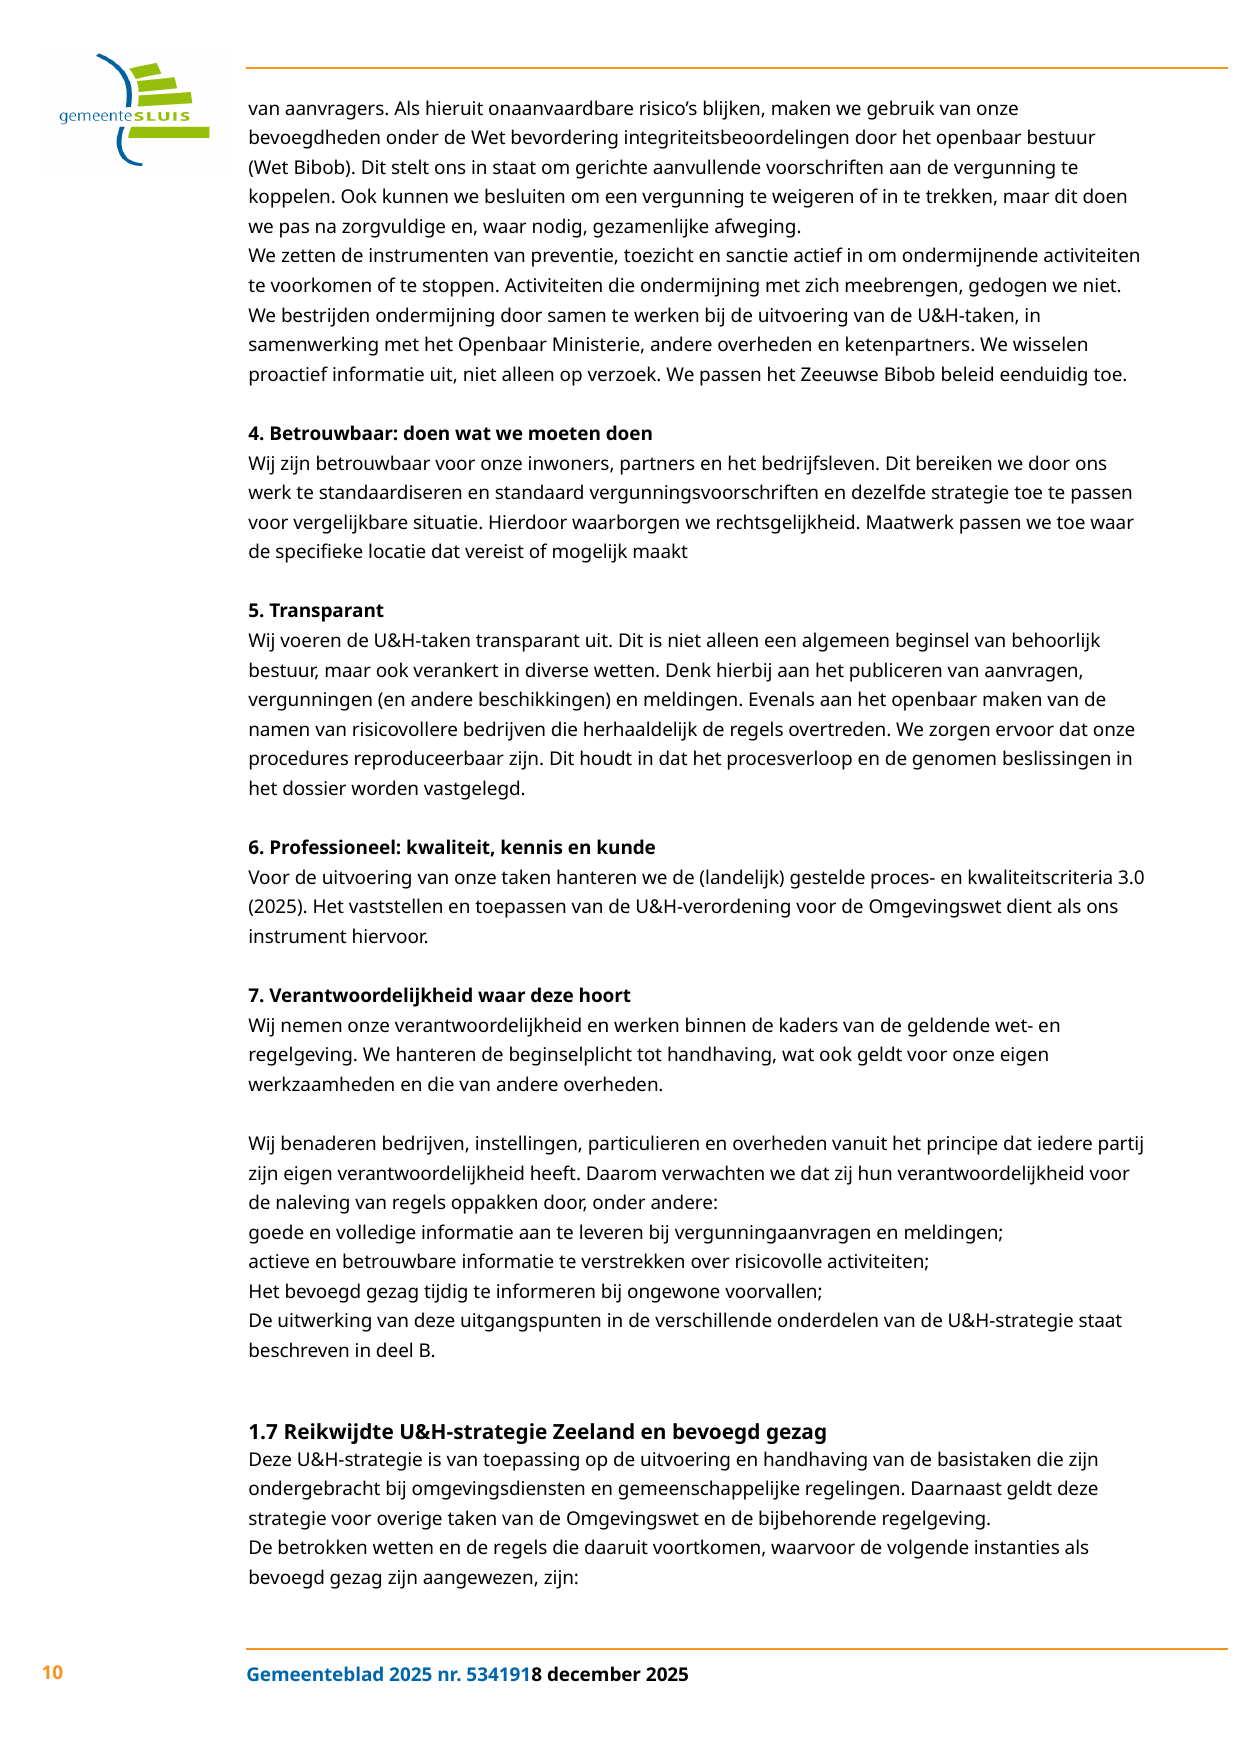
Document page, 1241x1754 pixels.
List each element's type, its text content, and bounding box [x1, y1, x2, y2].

text 6. Professioneel: kwaliteit, kennis en kunde [248, 834, 1152, 860]
text Wij zijn betrouwbaar voor onze inwoners, partners en het bedrijfsleven. Dit bereiken we door ons werk te standaardiseren en standaard vergunningsvoorschriften en dezelfde strategie toe te passen voor vergelijkbare situatie. Hierdoor waarborgen we rechtsgelijkheid. Maatwerk passen we toe waar de specifieke locatie dat vereist of mogelijk maakt [248, 450, 1152, 564]
text Wij nemen onze verantwoordelijkheid en werken binnen de kaders van de geldende wet- en regelgeving. We hanteren de beginselplicht tot handhaving, wat ook geldt voor onze eigen werkzaamheden en die van andere overheden. [248, 1012, 1152, 1097]
text goede en volledige informatie aan te leveren bij vergunningaanvragen en meldingen; [248, 1219, 1152, 1245]
text 4. Betrouwbaar: doen wat we moeten doen [248, 420, 1152, 446]
text actieve en betrouwbare informatie te verstrekken over risicovolle activiteiten; [248, 1248, 1152, 1274]
text 7. Verantwoordelijkheid waar deze hoort [248, 982, 1152, 1008]
text van aanvragers. Als hieruit onaanvaardbare risico’s blijken, maken we gebruik van onze bevoegdheden onder de Wet bevordering integriteitsbeoordelingen door het openbaar bestuur (Wet Bibob). Dit stelt ons in staat om gerichte aanvullende voorschriften aan de vergunning te koppelen. Ook kunnen we besluiten om een vergunning te weigeren of in te trekken, maar dit doen we pas na zorgvuldige en, waar nodig, gezamenlijke afweging. [248, 95, 1152, 239]
text Deze U&H-strategie is van toepassing op de uitvoering en handhaving van de basistaken die zijn ondergebracht bij omgevingsdiensten en gemeenschappelijke regelingen. Daarnaast geldt deze strategie voor overige taken van de Omgevingswet en de bijbehorende regelgeving. [248, 1446, 1152, 1531]
text We bestrijden ondermijning door samen te werken bij de uitvoering van de U&H-taken, in samenwerking met het Openbaar Ministerie, andere overheden en ketenpartners. We wisselen proactief informatie uit, niet alleen op verzoek. We passen het Zeeuwse Bibob beleid eenduidig toe. [248, 302, 1152, 387]
picture [41, 47, 231, 172]
text Voor de uitvoering van onze taken hanteren we de (landelijk) gestelde proces- en kwaliteitscriteria 3.0 (2025). Het vaststellen en toepassen van de U&H-verordening voor de Omgevingswet dient als ons instrument hiervoor. [248, 864, 1152, 949]
text Wij voeren de U&H-taken transparant uit. Dit is niet alleen een algemeen beginsel van behoorlijk bestuur, maar ook verankert in diverse wetten. Denk hierbij aan het publiceren van aanvragen, vergunningen (en andere beschikkingen) en meldingen. Evenals aan het openbaar maken van de namen van risicovollere bedrijven die herhaaldelijk de regels overtreden. We zorgen ervoor dat onze procedures reproduceerbaar zijn. Dit houdt in dat het procesverloop en de genomen beslissingen in het dossier worden vastgelegd. [248, 627, 1152, 801]
text Wij benaderen bedrijven, instellingen, particulieren en overheden vanuit het principe dat iedere partij zijn eigen verantwoordelijkheid heeft. Daarom verwachten we dat zij hun verantwoordelijkheid voor de naleving van regels oppakken door, onder andere: [248, 1130, 1152, 1215]
text 1.7 Reikwijdte U&H-strategie Zeeland en bevoegd gezag [248, 1417, 1152, 1446]
text We zetten de instrumenten van preventie, toezicht en sanctie actief in om ondermijnende activiteiten te voorkomen of te stoppen. Activiteiten die ondermijning met zich meebrengen, gedogen we niet. [248, 243, 1152, 298]
text De uitwerking van deze uitgangspunten in de verschillende onderdelen van de U&H-strategie staat beschreven in deel B. [248, 1308, 1152, 1363]
text 5. Transparant [248, 598, 1152, 623]
text De betrokken wetten en de regels die daaruit voortkomen, waarvoor de volgende instanties als bevoegd gezag zijn aangewezen, zijn: [248, 1534, 1152, 1590]
text Het bevoegd gezag tijdig te informeren bij ongewone voorvallen; [248, 1278, 1152, 1304]
